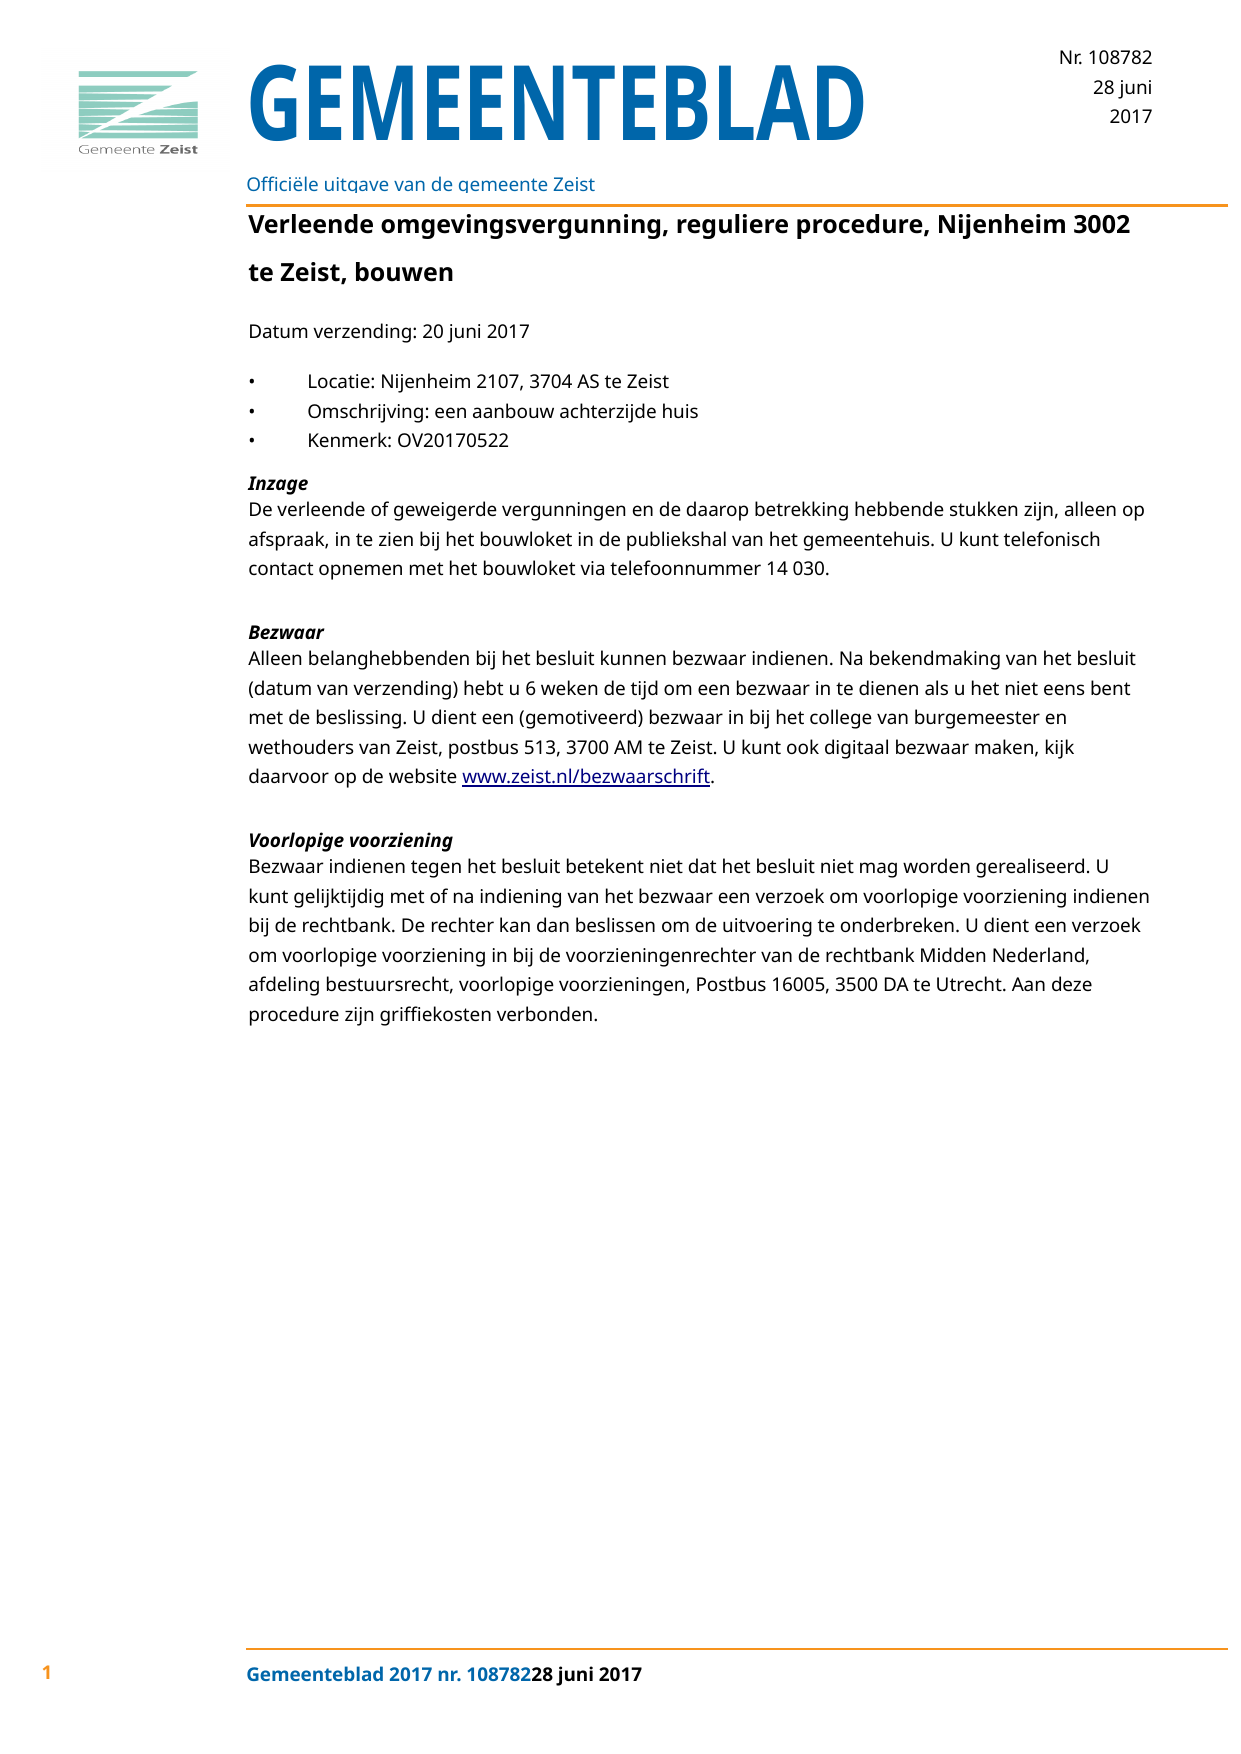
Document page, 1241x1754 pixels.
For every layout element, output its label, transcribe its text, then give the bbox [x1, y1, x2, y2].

text Bezwaar indienen tegen het besluit betekent niet dat het besluit niet mag worden gerealiseerd. U kunt gelijktijdig met of na indiening van het bezwaar een verzoek om voorlopige voorziening indienen bij de rechtbank. De rechter kan dan beslissen om de uitvoering te onderbreken. U dient een verzoek om voorlopige voorziening in bij de voorzieningenrechter van de rechtbank Midden Nederland, afdeling bestuursrecht, voorlopige voorzieningen, Postbus 16005, 3500 DA te Utrecht. Aan deze procedure zijn griffiekosten verbonden. [248, 853, 1152, 1027]
list Omschrijving: een aanbouw achterzijde huis [248, 398, 1152, 424]
text Bezwaar [248, 619, 1152, 645]
list Kenmerk: OV20170522 [248, 427, 1152, 453]
picture [41, 47, 231, 172]
text Alleen belanghebbenden bij het besluit kunnen bezwaar indienen. Na bekendmaking van het besluit (datum van verzending) hebt u 6 weken de tijd om een bezwaar in te dienen als u het niet eens bent met de beslissing. U dient een (gemotiveerd) bezwaar in bij het college van burgemeester en wethouders van Zeist, postbus 513, 3700 AM te Zeist. U kunt ook digitaal bezwaar maken, kijk daarvoor op de website www.zeist.nl/bezwaarschrift. [248, 645, 1152, 789]
text Inzage [248, 471, 1152, 496]
text De verleende of geweigerde vergunningen en de daarop betrekking hebbende stukken zijn, alleen op afspraak, in te zien bij het bouwloket in de publiekshal van het gemeentehuis. U kunt telefonisch contact opnemen met het bouwloket via telefoonnummer 14 030. [248, 496, 1152, 581]
text Datum verzending: 20 juni 2017 [248, 318, 1152, 344]
text Verleende omgevingsvergunning, reguliere procedure, Nijenheim 3002 te Zeist, bouwen [248, 207, 1152, 288]
text Voorlopige voorziening [248, 827, 1152, 853]
list Locatie: Nijenheim 2107, 3704 AS te Zeist [248, 368, 1152, 394]
